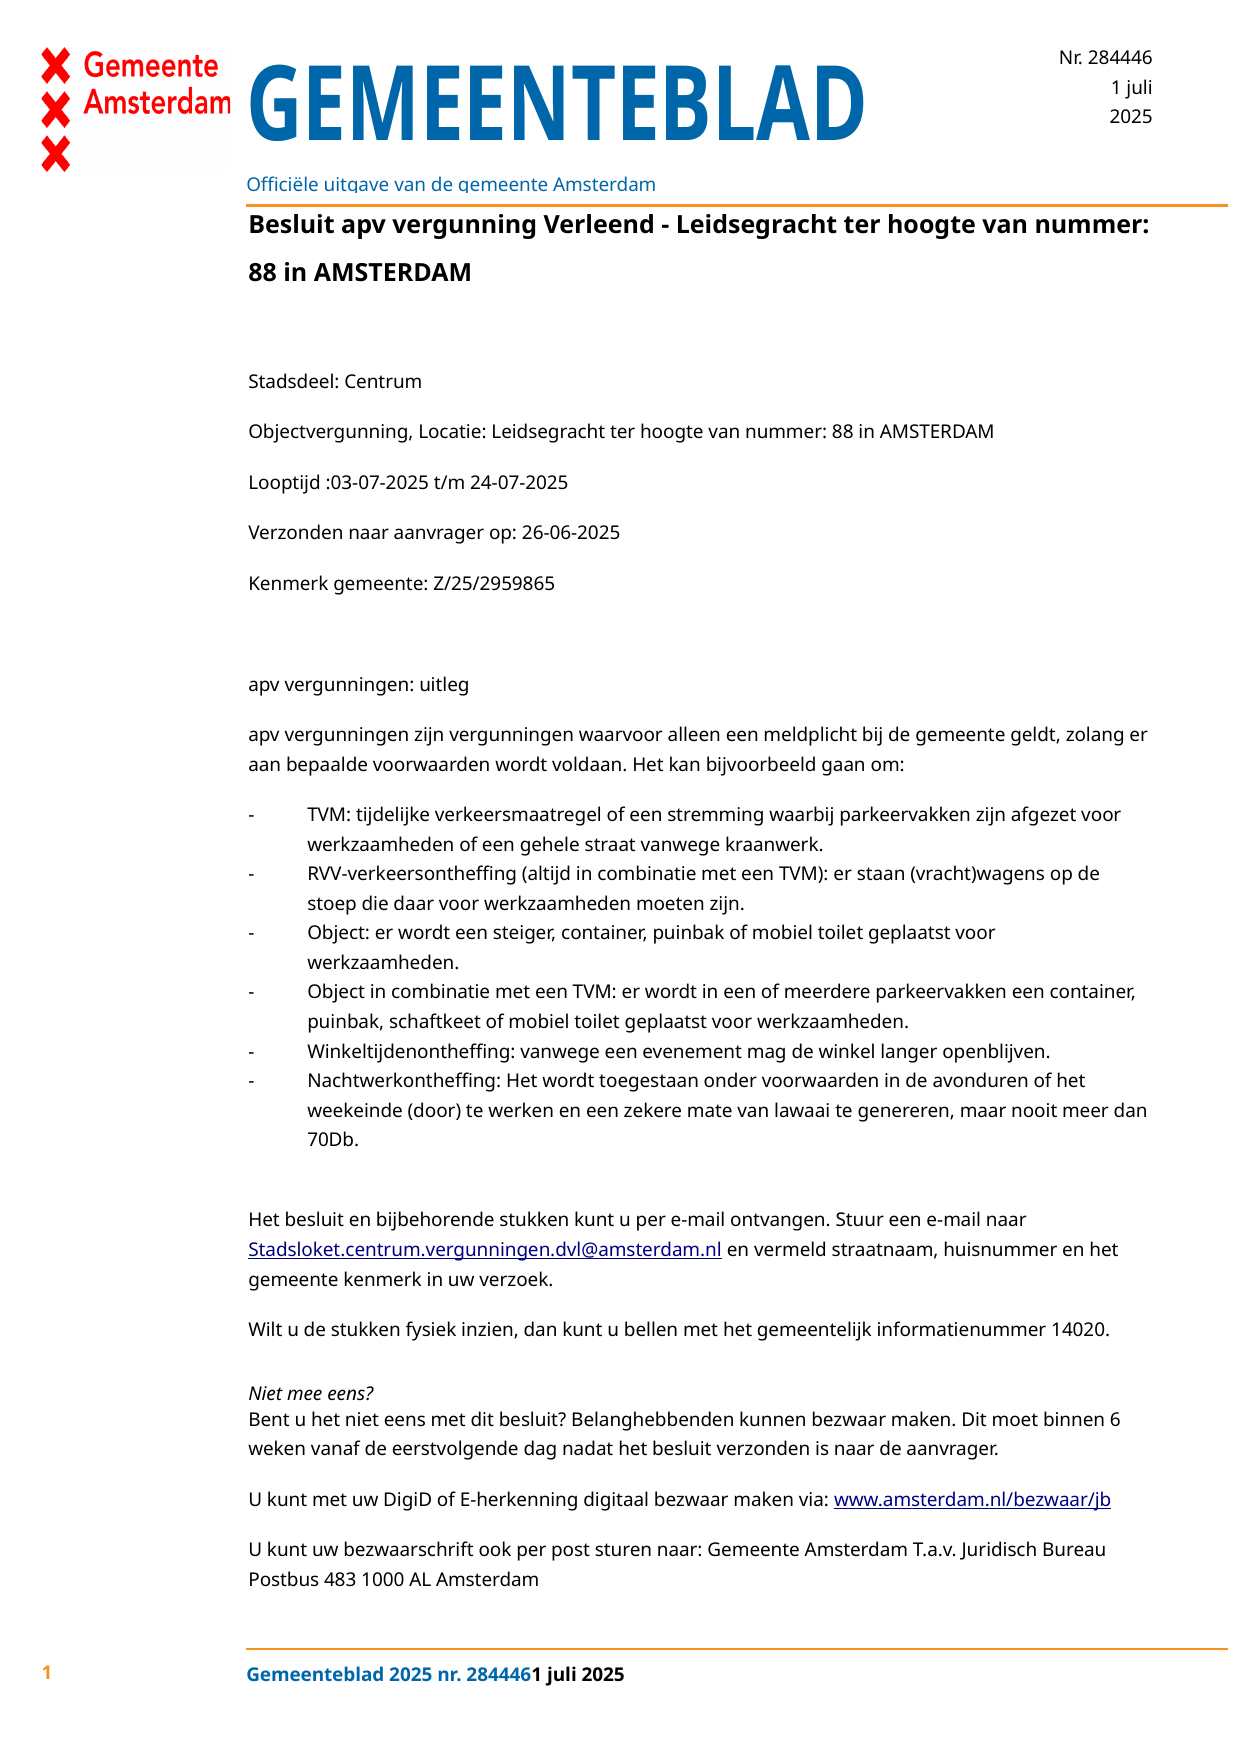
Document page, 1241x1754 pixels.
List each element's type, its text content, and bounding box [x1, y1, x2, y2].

text Kenmerk gemeente: Z/25/2959865 [248, 570, 1152, 596]
text apv vergunningen zijn vergunningen waarvoor alleen een meldplicht bij de gemeente geldt, zolang er aan bepaalde voorwaarden wordt voldaan. Het kan bijvoorbeeld gaan om: [248, 721, 1152, 777]
text Wilt u de stukken fysiek inzien, dan kunt u bellen met het gemeentelijk informatienummer 14020. [248, 1316, 1152, 1342]
text apv vergunningen: uitleg [248, 671, 1152, 697]
text U kunt uw bezwaarschrift ook per post sturen naar: Gemeente Amsterdam T.a.v. Juridisch Bureau Postbus 483 1000 AL Amsterdam [248, 1536, 1152, 1592]
list Winkeltijdenontheffing: vanwege een evenement mag de winkel langer openblijven. [248, 1038, 1152, 1064]
list Object in combinatie met een TVM: er wordt in een of meerdere parkeervakken een container, puinbak, schaftkeet of mobiel toilet geplaatst voor werkzaamheden. [248, 979, 1152, 1034]
text U kunt met uw DigiD of E-herkenning digitaal bezwaar maken via: www.amsterdam.nl/bezwaar/jb [248, 1486, 1152, 1512]
picture [41, 47, 231, 172]
list Object: er wordt een steiger, container, puinbak of mobiel toilet geplaatst voor werkzaamheden. [248, 919, 1152, 975]
text Het besluit en bijbehorende stukken kunt u per e-mail ontvangen. Stuur een e-mail naar Stadsloket.centrum.vergunningen.dvl@amsterdam.nl en vermeld straatnaam, huisnummer en het gemeente kenmerk in uw verzoek. [248, 1207, 1152, 1292]
list RVV-verkeersontheffing (altijd in combinatie met een TVM): er staan (vracht)wagens op de stoep die daar voor werkzaamheden moeten zijn. [248, 860, 1152, 916]
text Bent u het niet eens met dit besluit? Belanghebbenden kunnen bezwaar maken. Dit moet binnen 6 weken vanaf de eerstvolgende dag nadat het besluit verzonden is naar de aanvrager. [248, 1406, 1152, 1461]
list TVM: tijdelijke verkeersmaatregel of een stremming waarbij parkeervakken zijn afgezet voor werkzaamheden of een gehele straat vanwege kraanwerk. [248, 801, 1152, 857]
text Objectvergunning, Locatie: Leidsegracht ter hoogte van nummer: 88 in AMSTERDAM [248, 419, 1152, 444]
text Stadsdeel: Centrum [248, 368, 1152, 394]
text Niet mee eens? [248, 1380, 1152, 1406]
text Looptijd :03-07-2025 t/m 24-07-2025 [248, 469, 1152, 495]
list Nachtwerkontheffing: Het wordt toegestaan onder voorwaarden in de avonduren of het weekeinde (door) te werken en een zekere mate van lawaai te genereren, maar nooit meer dan 70Db. [248, 1067, 1152, 1152]
text Verzonden naar aanvrager op: 26-06-2025 [248, 519, 1152, 545]
text Besluit apv vergunning Verleend - Leidsegracht ter hoogte van nummer: 88 in AMSTERDAM [248, 207, 1152, 288]
